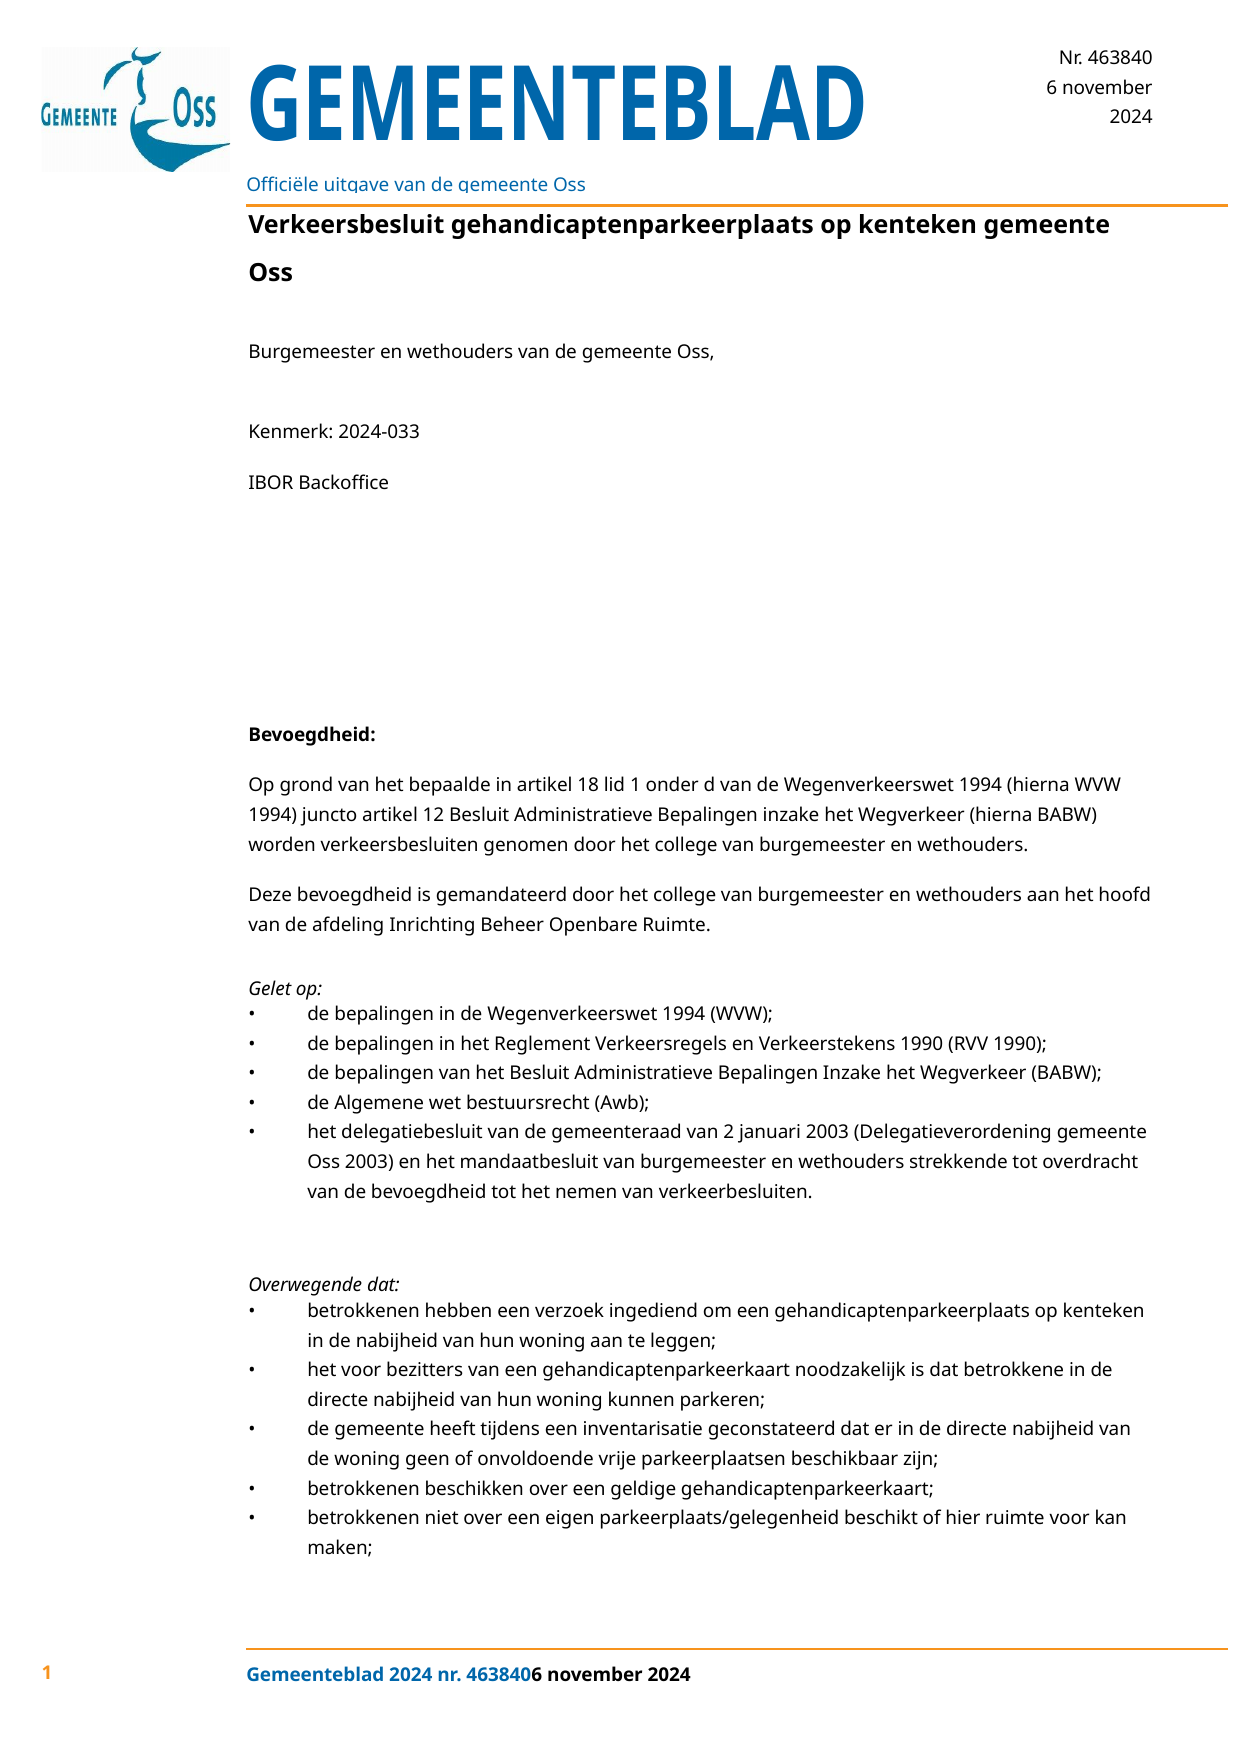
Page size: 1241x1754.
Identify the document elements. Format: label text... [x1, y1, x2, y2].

text Verkeersbesluit gehandicaptenparkeerplaats op kenteken gemeente Oss [248, 207, 1152, 288]
text Gelet op: [248, 975, 1152, 1000]
text Bevoegdheid: [248, 721, 1152, 747]
list de gemeente heeft tijdens een inventarisatie geconstateerd dat er in de directe nabijheid van de woning geen of onvoldoende vrije parkeerplaatsen beschikbaar zijn; [248, 1416, 1152, 1471]
list betrokkenen hebben een verzoek ingediend om een gehandicaptenparkeerplaats op kenteken in de nabijheid van hun woning aan te leggen; [248, 1297, 1152, 1352]
text Burgemeester en wethouders van de gemeente Oss, [248, 339, 1152, 364]
list betrokkenen beschikken over een geldige gehandicaptenparkeerkaart; [248, 1475, 1152, 1500]
text Overwegende dat: [248, 1271, 1152, 1297]
text Kenmerk: 2024-033 [248, 419, 1152, 444]
list het delegatiebesluit van de gemeenteraad van 2 januari 2003 (Delegatieverordening gemeente Oss 2003) en het mandaatbesluit van burgemeester en wethouders strekkende tot overdracht van de bevoegdheid tot het nemen van verkeerbesluiten. [248, 1119, 1152, 1204]
list de bepalingen van het Besluit Administratieve Bepalingen Inzake het Wegverkeer (BABW); [248, 1059, 1152, 1085]
list de bepalingen in het Reglement Verkeersregels en Verkeerstekens 1990 (RVV 1990); [248, 1030, 1152, 1056]
list het voor bezitters van een gehandicaptenparkeerkaart noodzakelijk is dat betrokkene in de directe nabijheid van hun woning kunnen parkeren; [248, 1356, 1152, 1412]
picture [41, 47, 231, 172]
list betrokkenen niet over een eigen parkeerplaats/gelegenheid beschikt of hier ruimte voor kan maken; [248, 1504, 1152, 1559]
list de Algemene wet bestuursrecht (Awb); [248, 1089, 1152, 1115]
text Op grond van het bepaalde in artikel 18 lid 1 onder d van de Wegenverkeerswet 1994 (hierna WVW 1994) juncto artikel 12 Besluit Administratieve Bepalingen inzake het Wegverkeer (hierna BABW) worden verkeersbesluiten genomen door het college van burgemeester en wethouders. [248, 772, 1152, 856]
text IBOR Backoffice [248, 469, 1152, 495]
list de bepalingen in de Wegenverkeerswet 1994 (WVW); [248, 1000, 1152, 1026]
text Deze bevoegdheid is gemandateerd door het college van burgemeester en wethouders aan het hoofd van de afdeling Inrichting Beheer Openbare Ruimte. [248, 881, 1152, 936]
